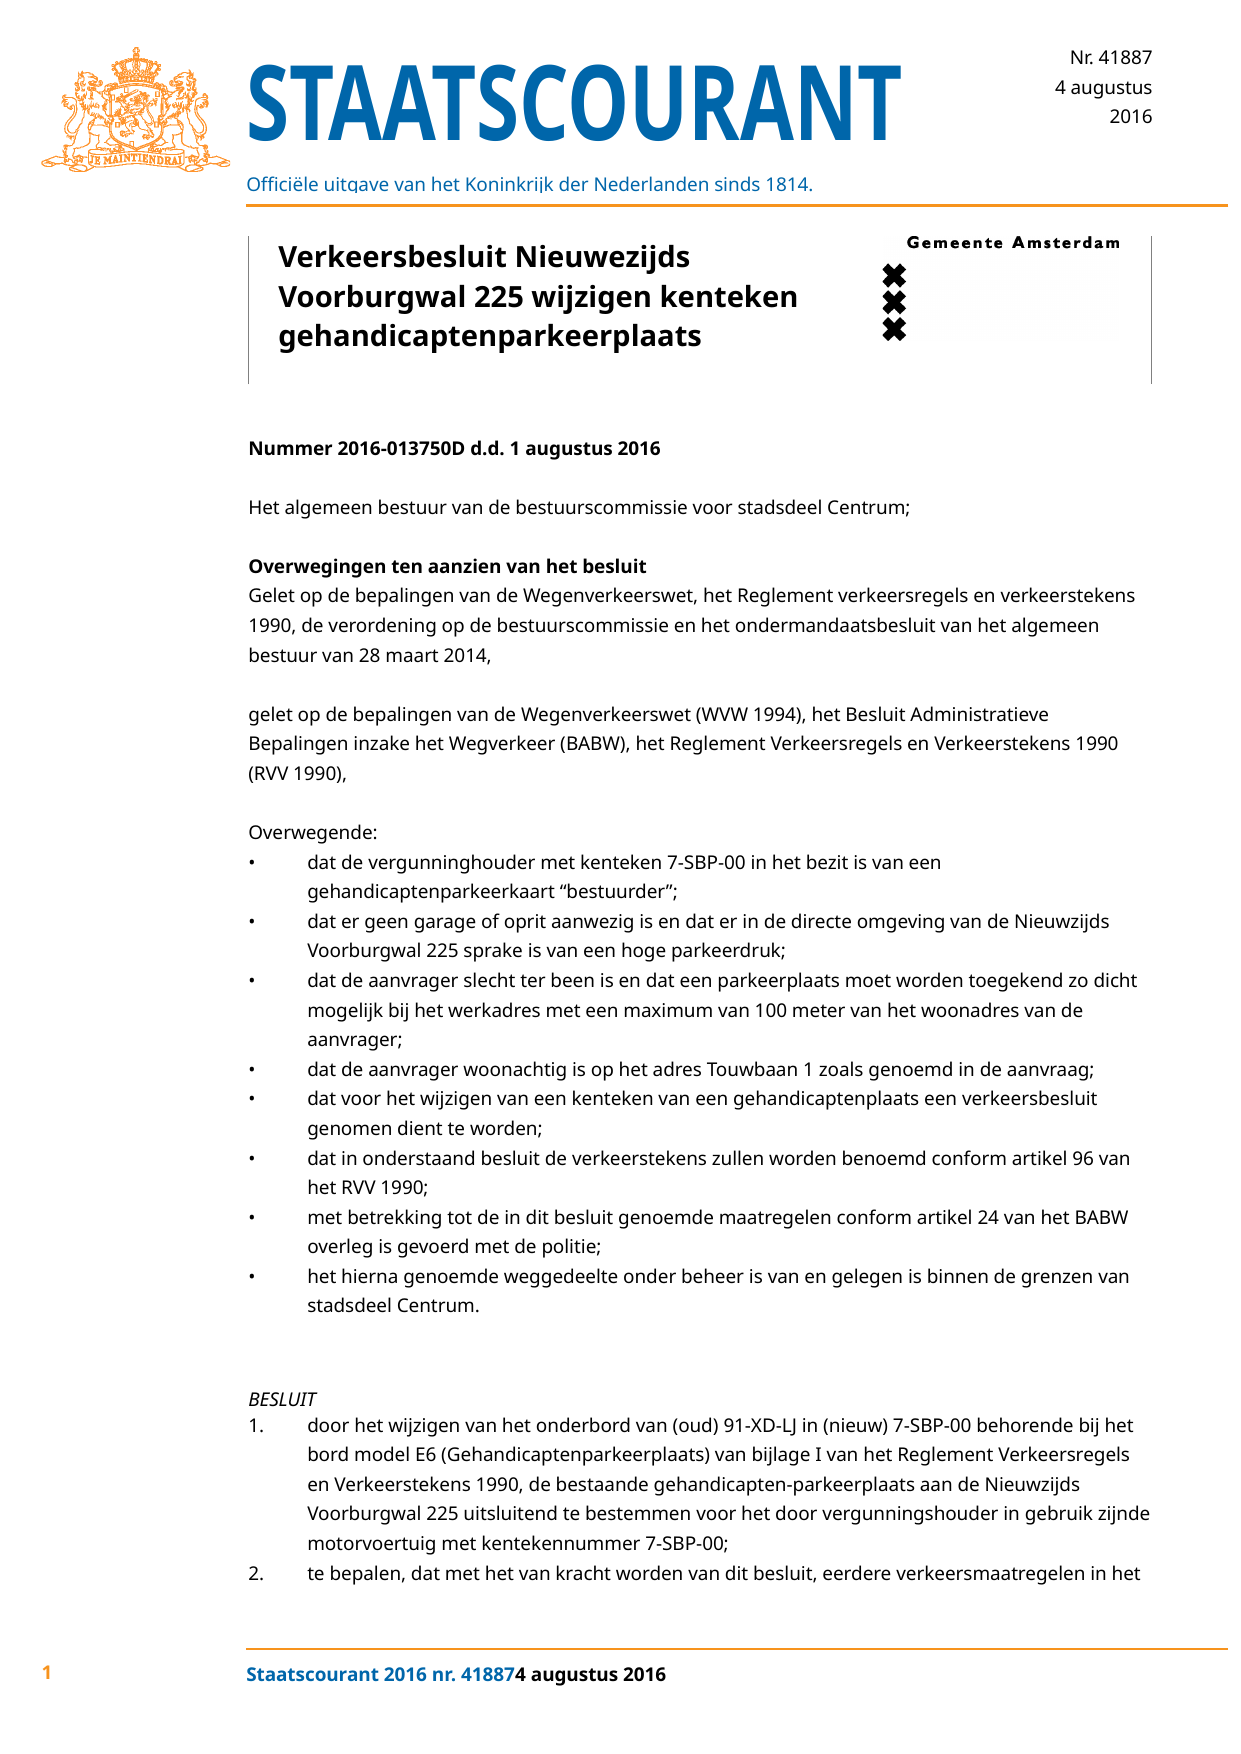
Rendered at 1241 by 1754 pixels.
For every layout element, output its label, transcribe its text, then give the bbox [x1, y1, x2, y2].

list dat de aanvrager slecht ter been is en dat een parkeerplaats moet worden toegekend zo dicht mogelijk bij het werkadres met een maximum van 100 meter van het woonadres van de aanvrager; [248, 967, 1152, 1052]
list dat in onderstaand besluit de verkeerstekens zullen worden benoemd conform artikel 96 van het RVV 1990; [248, 1145, 1152, 1200]
list dat er geen garage of oprit aanwezig is en dat er in de directe omgeving van de Nieuwzijds Voorburgwal 225 sprake is van een hoge parkeerdruk; [248, 908, 1152, 963]
text Overwegingen ten aanzien van het besluit [248, 553, 1152, 579]
text gelet op de bepalingen van de Wegenverkeerswet (WVW 1994), het Besluit Administratieve Bepalingen inzake het Wegverkeer (BABW), het Reglement Verkeersregels en Verkeerstekens 1990 (RVV 1990), [248, 701, 1152, 786]
list dat de aanvrager woonachtig is op het adres Touwbaan 1 zoals genoemd in de aanvraag; [248, 1056, 1152, 1082]
picture [882, 236, 1119, 341]
text Overwegende: [248, 819, 1152, 845]
picture [41, 47, 231, 172]
list te bepalen, dat met het van kracht worden van dit besluit, eerdere verkeersmaatregelen in het [248, 1560, 1152, 1586]
table_header Verkeersbesluit Nieuwezijds Voorburgwal 225 wijzigen kenteken gehandicaptenparkeerplaats [249, 236, 850, 384]
text Nummer 2016-013750D d.d. 1 augustus 2016 [248, 435, 1152, 460]
text Het algemeen bestuur van de bestuurscommissie voor stadsdeel Centrum; [248, 494, 1152, 519]
text Gelet op de bepalingen van de Wegenverkeerswet, het Reglement verkeersregels en verkeerstekens 1990, de verordening op de bestuurscommissie en het ondermandaatsbesluit van het algemeen bestuur van 28 maart 2014, [248, 583, 1152, 667]
list dat voor het wijzigen van een kenteken van een gehandicaptenplaats een verkeersbesluit genomen dient te worden; [248, 1086, 1152, 1141]
text BESLUIT [248, 1386, 1152, 1412]
list het hierna genoemde weggedeelte onder beheer is van en gelegen is binnen de grenzen van stadsdeel Centrum. [248, 1263, 1152, 1318]
list dat de vergunninghouder met kenteken 7-SBP-00 in het bezit is van een gehandicaptenparkeerkaart “bestuurder”; [248, 849, 1152, 904]
list met betrekking tot de in dit besluit genoemde maatregelen conform artikel 24 van het BABW overleg is gevoerd met de politie; [248, 1204, 1152, 1259]
list door het wijzigen van het onderbord van (oud) 91-XD-LJ in (nieuw) 7-SBP-00 behorende bij het bord model E6 (Gehandicaptenparkeerplaats) van bijlage I van het Reglement Verkeersregels en Verkeerstekens 1990, de bestaande gehandicapten-parkeerplaats aan de Nieuwzijds Voorburgwal 225 uitsluitend te bestemmen voor het door vergunningshouder in gebruik zijnde motorvoertuig met kentekennummer 7-SBP-00; [248, 1412, 1152, 1556]
table_header [850, 236, 1151, 384]
